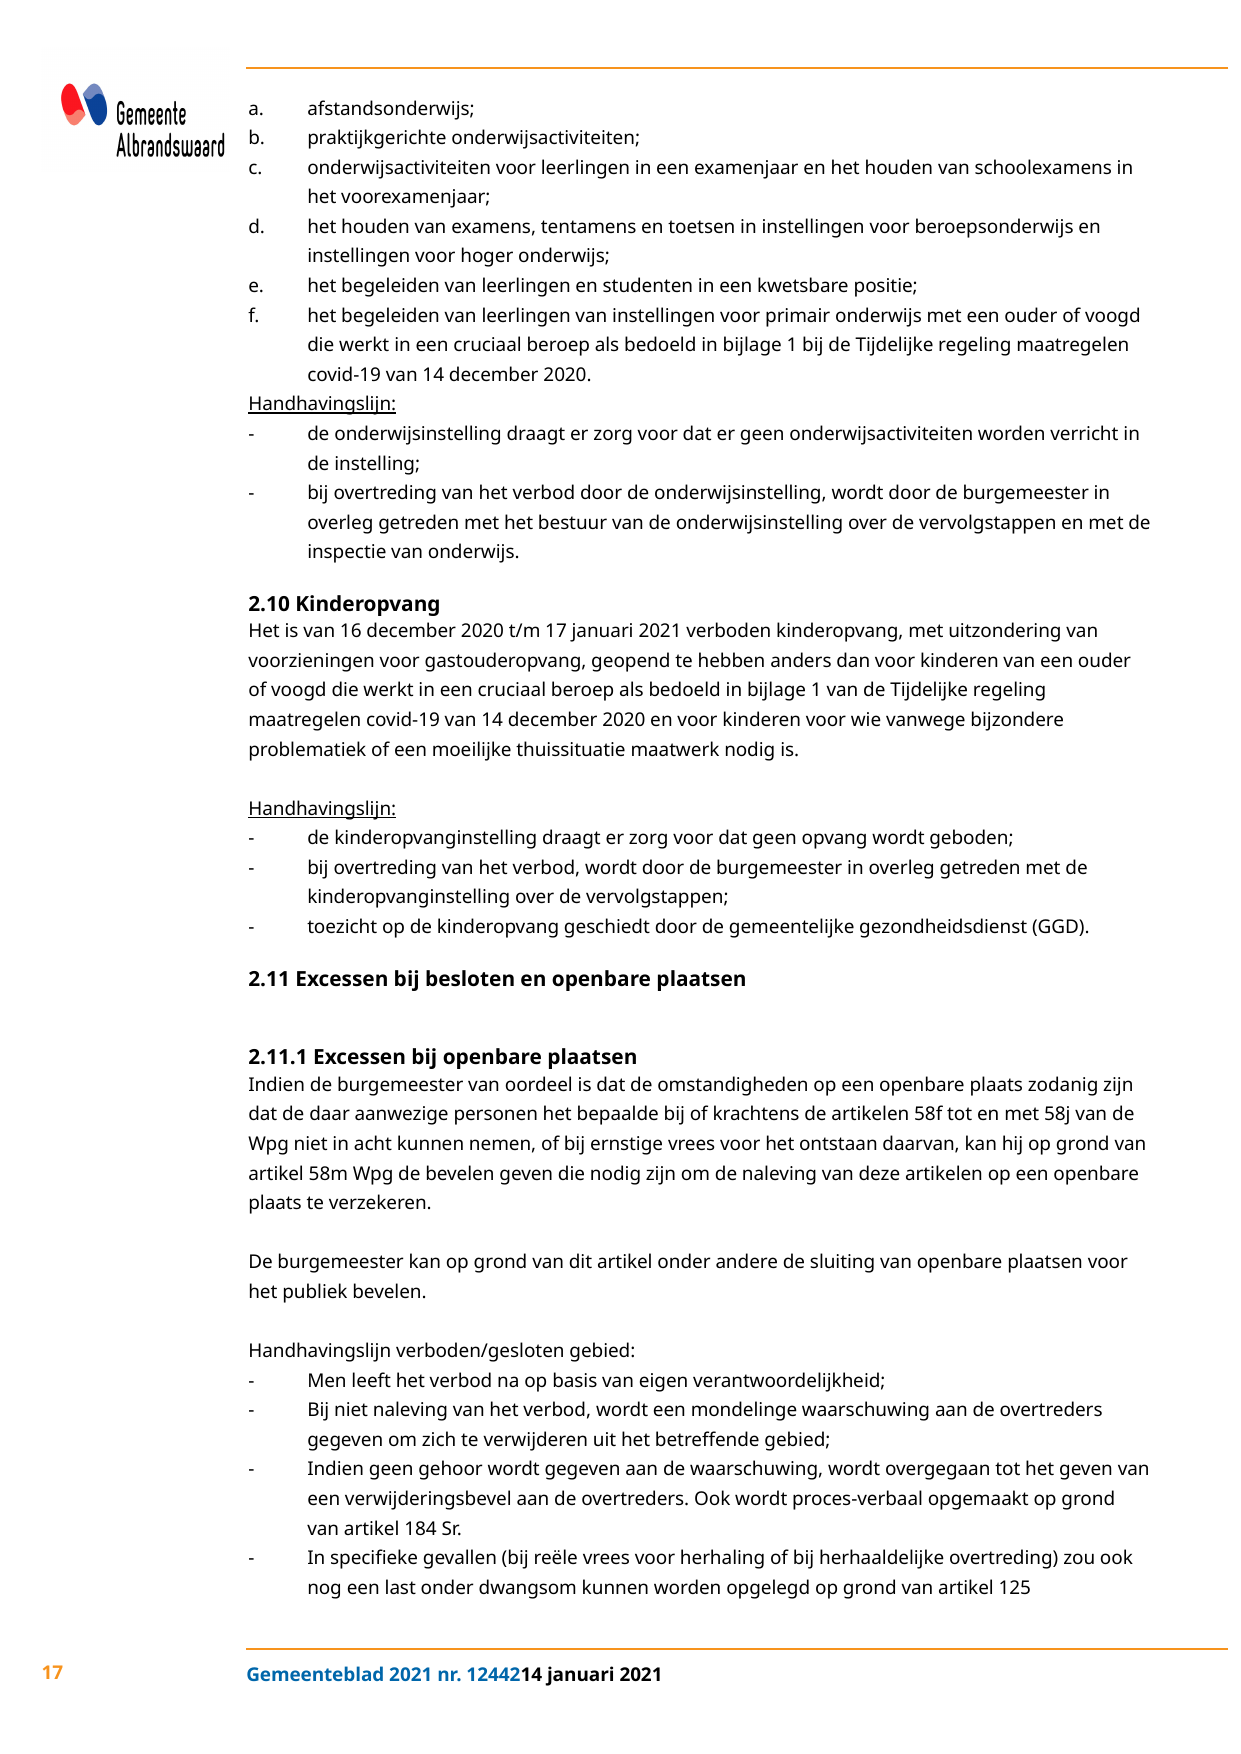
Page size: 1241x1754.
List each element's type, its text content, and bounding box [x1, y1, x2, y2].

list de kinderopvanginstelling draagt er zorg voor dat geen opvang wordt geboden; [248, 824, 1152, 850]
text 2.11 Excessen bij besloten en openbare plaatsen [248, 964, 1152, 992]
picture [41, 47, 231, 172]
text Handhavingslijn: [248, 391, 1152, 416]
text Het is van 16 december 2020 t/m 17 januari 2021 verboden kinderopvang, met uitzondering van voorzieningen voor gastouderopvang, geopend te hebben anders dan voor kinderen van een ouder of voogd die werkt in een cruciaal beroep als bedoeld in bijlage 1 van de Tijdelijke regeling maatregelen covid-19 van 14 december 2020 en voor kinderen voor wie vanwege bijzondere problematiek of een moeilijke thuissituatie maatwerk nodig is. [248, 617, 1152, 761]
list In specifieke gevallen (bij reële vrees voor herhaling of bij herhaaldelijke overtreding) zou ook nog een last onder dwangsom kunnen worden opgelegd op grond van artikel 125 [248, 1544, 1152, 1599]
list het houden van examens, tentamens en toetsen in instellingen voor beroepsonderwijs en instellingen voor hoger onderwijs; [248, 213, 1152, 268]
list praktijkgerichte onderwijsactiviteiten; [248, 124, 1152, 150]
list onderwijsactiviteiten voor leerlingen in een examenjaar en het houden van schoolexamens in het voorexamenjaar; [248, 154, 1152, 209]
text De burgemeester kan op grond van dit artikel onder andere de sluiting van openbare plaatsen voor het publiek bevelen. [248, 1248, 1152, 1304]
text 2.10 Kinderopvang [248, 589, 1152, 617]
text Handhavingslijn verboden/gesloten gebied: [248, 1337, 1152, 1363]
list Bij niet naleving van het verbod, wordt een mondelinge waarschuwing aan de overtreders gegeven om zich te verwijderen uit het betreffende gebied; [248, 1396, 1152, 1452]
text Handhavingslijn: [248, 795, 1152, 821]
list Indien geen gehoor wordt gegeven aan de waarschuwing, wordt overgegaan tot het geven van een verwijderingsbevel aan de overtreders. Ook wordt proces-verbaal opgemaakt op grond van artikel 184 Sr. [248, 1456, 1152, 1540]
list bij overtreding van het verbod door de onderwijsinstelling, wordt door de burgemeester in overleg getreden met het bestuur van de onderwijsinstelling over de vervolgstappen en met de inspectie van onderwijs. [248, 479, 1152, 564]
list Men leeft het verbod na op basis van eigen verantwoordelijkheid; [248, 1367, 1152, 1392]
list afstandsonderwijs; [248, 95, 1152, 121]
list het begeleiden van leerlingen van instellingen voor primair onderwijs met een ouder of voogd die werkt in een cruciaal beroep als bedoeld in bijlage 1 bij de Tijdelijke regeling maatregelen covid-19 van 14 december 2020. [248, 302, 1152, 387]
list bij overtreding van het verbod, wordt door de burgemeester in overleg getreden met de kinderopvanginstelling over de vervolgstappen; [248, 854, 1152, 909]
list de onderwijsinstelling draagt er zorg voor dat er geen onderwijsactiviteiten worden verricht in de instelling; [248, 420, 1152, 476]
text 2.11.1 Excessen bij openbare plaatsen [248, 1042, 1152, 1071]
list toezicht op de kinderopvang geschiedt door de gemeentelijke gezondheidsdienst (GGD). [248, 913, 1152, 939]
list het begeleiden van leerlingen en studenten in een kwetsbare positie; [248, 272, 1152, 298]
text Indien de burgemeester van oordeel is dat de omstandigheden op een openbare plaats zodanig zijn dat de daar aanwezige personen het bepaalde bij of krachtens de artikelen 58f tot en met 58j van de Wpg niet in acht kunnen nemen, of bij ernstige vrees voor het ontstaan daarvan, kan hij op grond van artikel 58m Wpg de bevelen geven die nodig zijn om de naleving van deze artikelen op een openbare plaats te verzekeren. [248, 1071, 1152, 1215]
